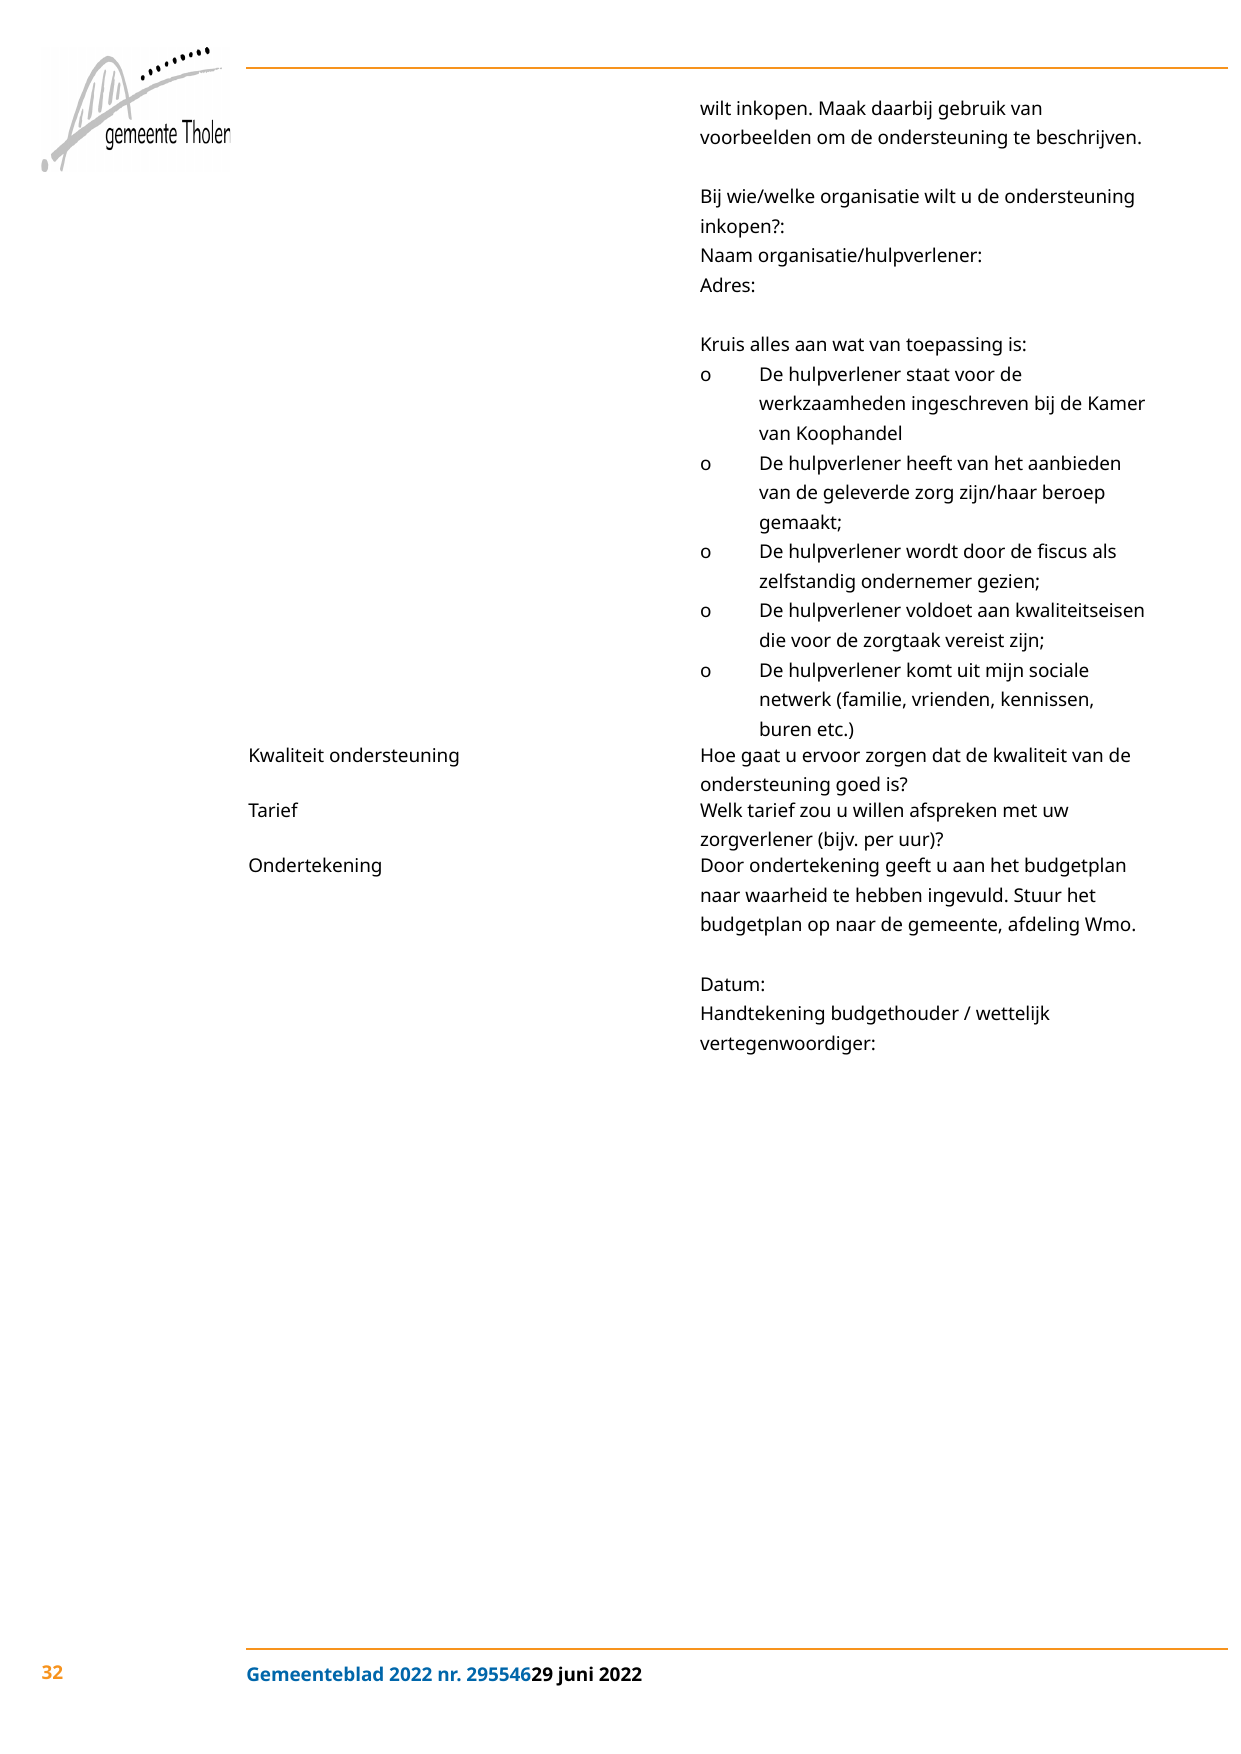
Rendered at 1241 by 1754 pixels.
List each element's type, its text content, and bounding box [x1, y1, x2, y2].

table_cell wilt inkopen. Maak daarbij gebruik van voorbeelden om de ondersteuning te beschrijven. Bij wie/welke organisatie wilt u de ondersteuning inkopen?: Naam organisatie/hulpverlener: Adres: Kruis alles aan wat van toepassing is: De hulpverlener staat voor de werkzaamheden ingeschreven bij de Kamer van Koophandel De hulpverlener heeft van het aanbieden van de geleverde zorg zijn/haar beroep gemaakt; De hulpverlener wordt door de fiscus als zelfstandig ondernemer gezien; De hulpverlener voldoet aan kwaliteitseisen die voor de zorgtaak vereist zijn; De hulpverlener komt uit mijn sociale netwerk (familie, vrienden, kennissen, buren etc.) [700, 95, 1152, 742]
picture [41, 47, 231, 172]
table_cell [248, 95, 700, 742]
table_cell Kwaliteit ondersteuning [248, 742, 700, 797]
table_cell Hoe gaat u ervoor zorgen dat de kwaliteit van de ondersteuning goed is? [700, 742, 1152, 797]
table_cell Ondertekening [248, 853, 700, 1056]
table_cell Door ondertekening geeft u aan het budgetplan naar waarheid te hebben ingevuld. Stuur het budgetplan op naar de gemeente, afdeling Wmo. Datum: Handtekening budgethouder / wettelijk vertegenwoordiger: [700, 853, 1152, 1056]
table_cell Welk tarief zou u willen afspreken met uw zorgverlener (bijv. per uur)? [700, 797, 1152, 852]
table_cell Tarief [248, 797, 700, 852]
